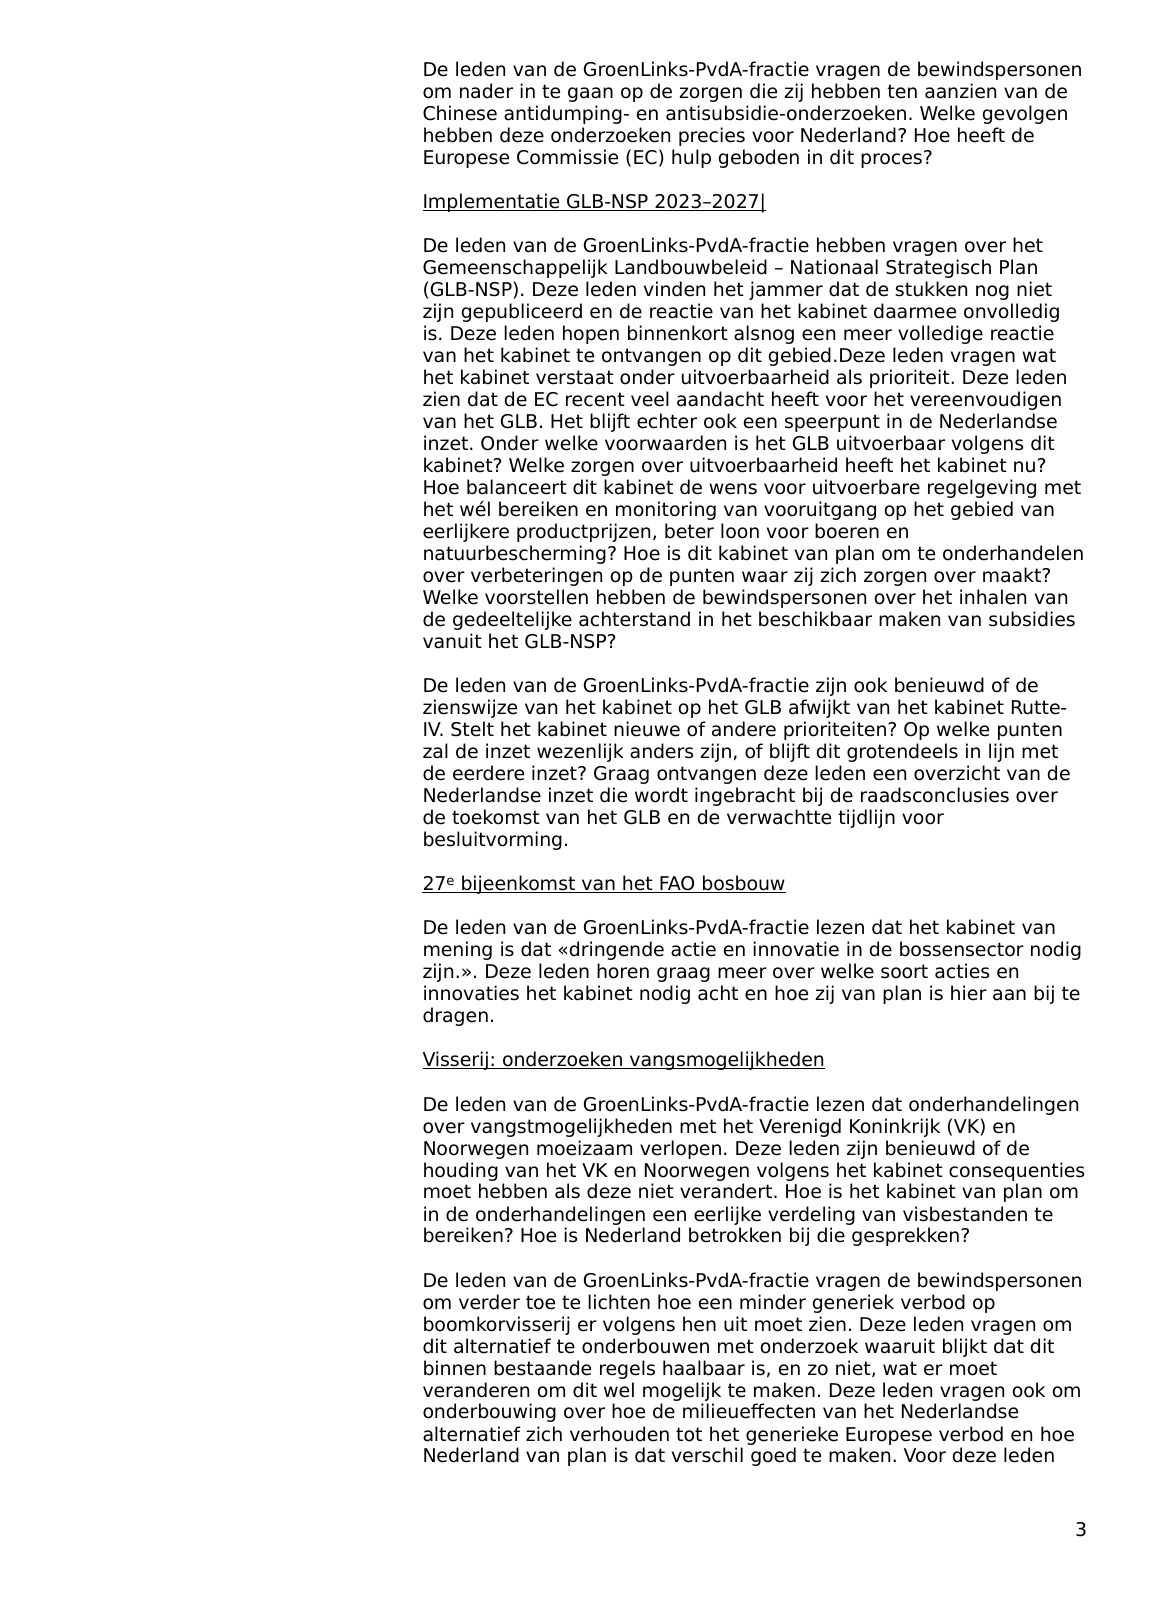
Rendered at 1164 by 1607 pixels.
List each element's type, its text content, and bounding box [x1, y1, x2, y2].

text De leden van de GroenLinks-PvdA-fractie vragen de bewindspersonen om verder toe te lichten hoe een minder generiek verbod op boomkorvisserij er volgens hen uit moet zien. Deze leden vragen om dit alternatief te onderbouwen met onderzoek waaruit blijkt dat dit binnen bestaande regels haalbaar is, en zo niet, wat er moet veranderen om dit wel mogelijk te maken. Deze leden vragen ook om onderbouwing over hoe de milieueffecten van het Nederlandse alternatief zich verhouden tot het generieke Europese verbod en hoe Nederland van plan is dat verschil goed te maken. Voor deze leden [422, 1269, 1087, 1467]
text De leden van de GroenLinks-PvdA-fractie lezen dat onderhandelingen over vangstmogelijkheden met het Verenigd Koninkrijk (VK) en Noorwegen moeizaam verlopen. Deze leden zijn benieuwd of de houding van het VK en Noorwegen volgens het kabinet consequenties moet hebben als deze niet verandert. Hoe is het kabinet van plan om in de onderhandelingen een eerlijke verdeling van visbestanden te bereiken? Hoe is Nederland betrokken bij die gesprekken? [422, 1093, 1087, 1247]
subtitle 27e bijeenkomst van het FAO bosbouw [422, 873, 1087, 895]
subtitle Implementatie GLB-NSP 2023–2027| [422, 191, 1087, 213]
text De leden van de GroenLinks-PvdA-fractie zijn ook benieuwd of de zienswijze van het kabinet op het GLB afwijkt van het kabinet Rutte-IV. Stelt het kabinet nieuwe of andere prioriteiten? Op welke punten zal de inzet wezenlijk anders zijn, of blijft dit grotendeels in lijn met de eerdere inzet? Graag ontvangen deze leden een overzicht van de Nederlandse inzet die wordt ingebracht bij de raadsconclusies over de toekomst van het GLB en de verwachtte tijdlijn voor besluitvorming. [422, 675, 1087, 851]
text De leden van de GroenLinks-PvdA-fractie hebben vragen over het Gemeenschappelijk Landbouwbeleid – Nationaal Strategisch Plan (GLB-NSP). Deze leden vinden het jammer dat de stukken nog niet zijn gepubliceerd en de reactie van het kabinet daarmee onvolledig is. Deze leden hopen binnenkort alsnog een meer volledige reactie van het kabinet te ontvangen op dit gebied.Deze leden vragen wat het kabinet verstaat onder uitvoerbaarheid als prioriteit. Deze leden zien dat de EC recent veel aandacht heeft voor het vereenvoudigen van het GLB. Het blijft echter ook een speerpunt in de Nederlandse inzet. Onder welke voorwaarden is het GLB uitvoerbaar volgens dit kabinet? Welke zorgen over uitvoerbaarheid heeft het kabinet nu? Hoe balanceert dit kabinet de wens voor uitvoerbare regelgeving met het wél bereiken en monitoring van vooruitgang op het gebied van eerlijkere productprijzen, beter loon voor boeren en natuurbescherming? Hoe is dit kabinet van plan om te onderhandelen over verbeteringen op de punten waar zij zich zorgen over maakt? Welke voorstellen hebben de bewindspersonen over het inhalen van de gedeeltelijke achterstand in het beschikbaar maken van subsidies vanuit het GLB-NSP? [422, 235, 1087, 653]
subtitle Visserij: onderzoeken vangsmogelijkheden [422, 1049, 1087, 1071]
text De leden van de GroenLinks-PvdA-fractie lezen dat het kabinet van mening is dat «dringende actie en innovatie in de bossensector nodig zijn.». Deze leden horen graag meer over welke soort acties en innovaties het kabinet nodig acht en hoe zij van plan is hier aan bij te dragen. [422, 917, 1087, 1027]
text De leden van de GroenLinks-PvdA-fractie vragen de bewindspersonen om nader in te gaan op de zorgen die zij hebben ten aanzien van de Chinese antidumping- en antisubsidie-onderzoeken. Welke gevolgen hebben deze onderzoeken precies voor Nederland? Hoe heeft de Europese Commissie (EC) hulp geboden in dit proces? [422, 59, 1087, 169]
